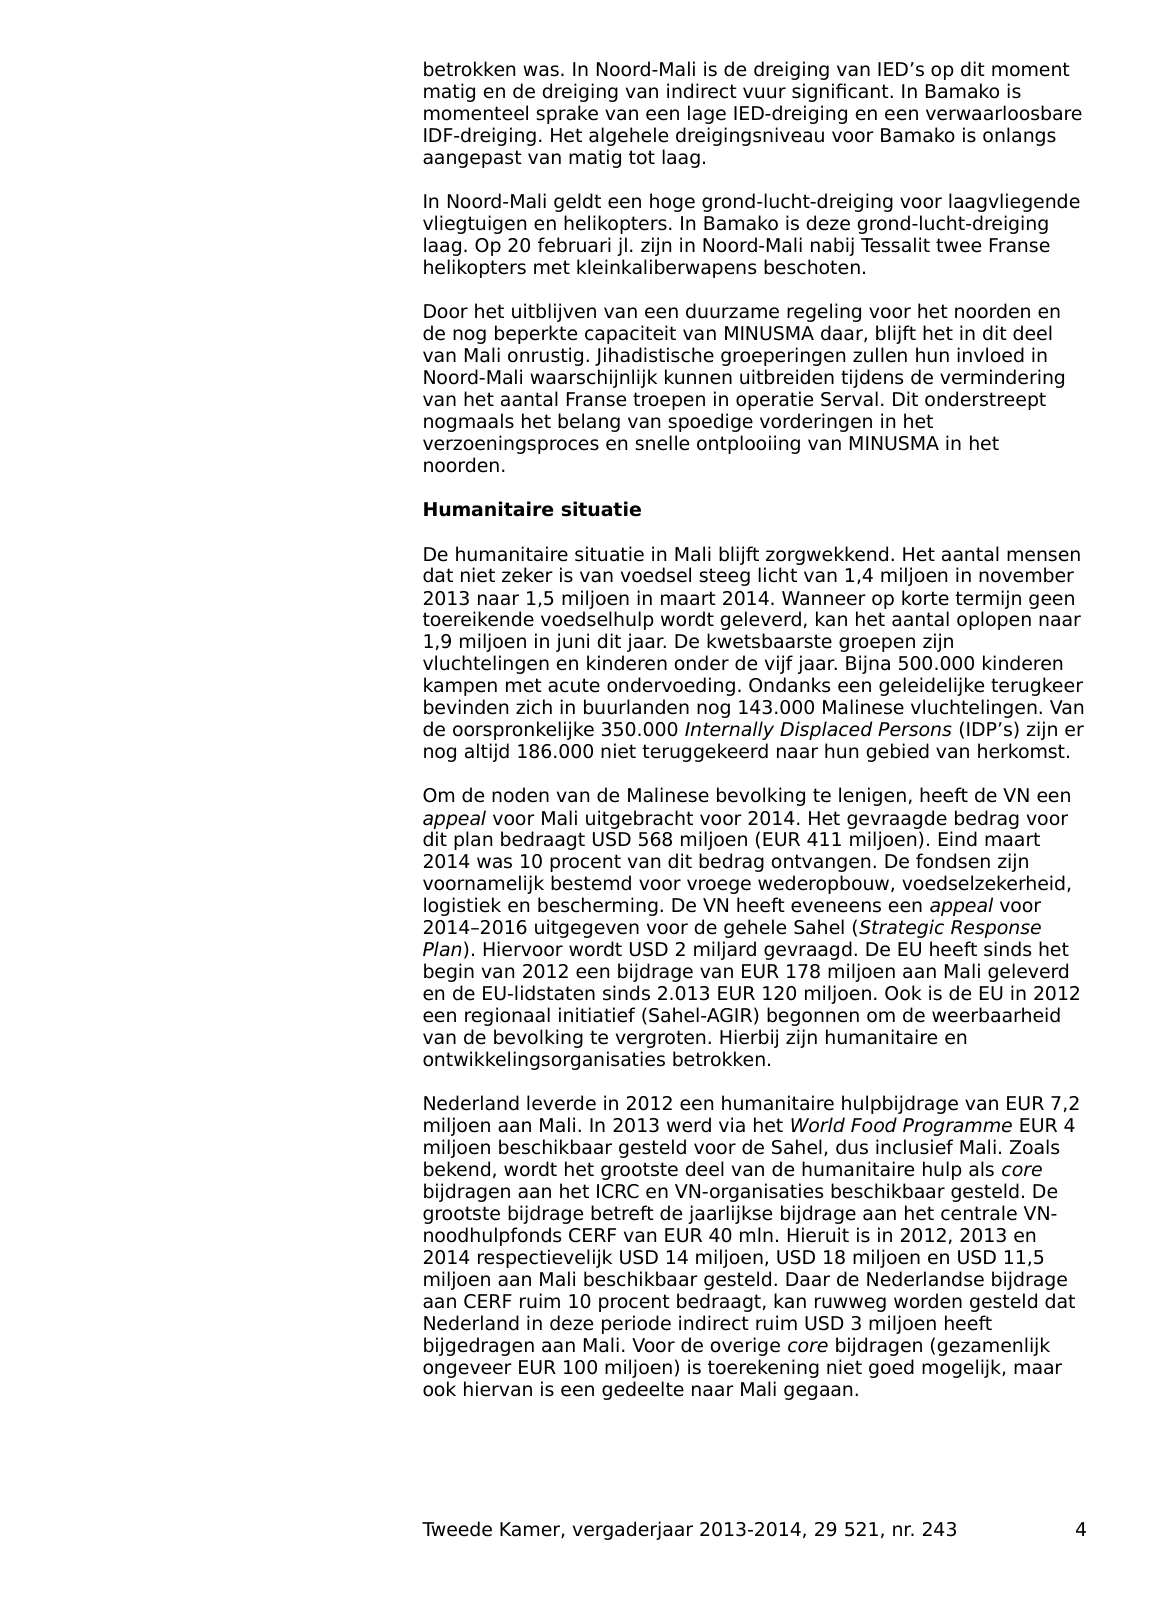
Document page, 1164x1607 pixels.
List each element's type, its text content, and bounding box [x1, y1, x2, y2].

text Door het uitblijven van een duurzame regeling voor het noorden en de nog beperkte capaciteit van MINUSMA daar, blijft het in dit deel van Mali onrustig. Jihadistische groeperingen zullen hun invloed in Noord-Mali waarschijnlijk kunnen uitbreiden tijdens de vermindering van het aantal Franse troepen in operatie Serval. Dit onderstreept nogmaals het belang van spoedige vorderingen in het verzoeningsproces en snelle ontplooiing van MINUSMA in het noorden. [422, 301, 1087, 477]
text De humanitaire situatie in Mali blijft zorgwekkend. Het aantal mensen dat niet zeker is van voedsel steeg licht van 1,4 miljoen in november 2013 naar 1,5 miljoen in maart 2014. Wanneer op korte termijn geen toereikende voedselhulp wordt geleverd, kan het aantal oplopen naar 1,9 miljoen in juni dit jaar. De kwetsbaarste groepen zijn vluchtelingen en kinderen onder de vijf jaar. Bijna 500.000 kinderen kampen met acute ondervoeding. Ondanks een geleidelijke terugkeer bevinden zich in buurlanden nog 143.000 Malinese vluchtelingen. Van de oorspronkelijke 350.000 Internally Displaced Persons (IDP’s) zijn er nog altijd 186.000 niet teruggekeerd naar hun gebied van herkomst. [422, 543, 1087, 763]
text In Noord-Mali geldt een hoge grond-lucht-dreiging voor laagvliegende vliegtuigen en helikopters. In Bamako is deze grond-lucht-dreiging laag. Op 20 februari jl. zijn in Noord-Mali nabij Tessalit twee Franse helikopters met kleinkaliberwapens beschoten. [422, 191, 1087, 279]
text Nederland leverde in 2012 een humanitaire hulpbijdrage van EUR 7,2 miljoen aan Mali. In 2013 werd via het World Food Programme EUR 4 miljoen beschikbaar gesteld voor de Sahel, dus inclusief Mali. Zoals bekend, wordt het grootste deel van de humanitaire hulp als core bijdragen aan het ICRC en VN-organisaties beschikbaar gesteld. De grootste bijdrage betreft de jaarlijkse bijdrage aan het centrale VN-noodhulpfonds CERF van EUR 40 mln. Hieruit is in 2012, 2013 en 2014 respectievelijk USD 14 miljoen, USD 18 miljoen en USD 11,5 miljoen aan Mali beschikbaar gesteld. Daar de Nederlandse bijdrage aan CERF ruim 10 procent bedraagt, kan ruwweg worden gesteld dat Nederland in deze periode indirect ruim USD 3 miljoen heeft bijgedragen aan Mali. Voor de overige core bijdragen (gezamenlijk ongeveer EUR 100 miljoen) is toerekening niet goed mogelijk, maar ook hiervan is een gedeelte naar Mali gegaan. [422, 1093, 1087, 1401]
text betrokken was. In Noord-Mali is de dreiging van IED’s op dit moment matig en de dreiging van indirect vuur significant. In Bamako is momenteel sprake van een lage IED-dreiging en een verwaarloosbare IDF-dreiging. Het algehele dreigingsniveau voor Bamako is onlangs aangepast van matig tot laag. [422, 59, 1087, 169]
text Om de noden van de Malinese bevolking te lenigen, heeft de VN een appeal voor Mali uitgebracht voor 2014. Het gevraagde bedrag voor dit plan bedraagt USD 568 miljoen (EUR 411 miljoen). Eind maart 2014 was 10 procent van dit bedrag ontvangen. De fondsen zijn voornamelijk bestemd voor vroege wederopbouw, voedselzekerheid, logistiek en bescherming. De VN heeft eveneens een appeal voor 2014–2016 uitgegeven voor de gehele Sahel (Strategic Response Plan). Hiervoor wordt USD 2 miljard gevraagd. De EU heeft sinds het begin van 2012 een bijdrage van EUR 178 miljoen aan Mali geleverd en de EU-lidstaten sinds 2.013 EUR 120 miljoen. Ook is de EU in 2012 een regionaal initiatief (Sahel-AGIR) begonnen om de weerbaarheid van de bevolking te vergroten. Hierbij zijn humanitaire en ontwikkelingsorganisaties betrokken. [422, 785, 1087, 1071]
subtitle Humanitaire situatie [422, 499, 1087, 521]
